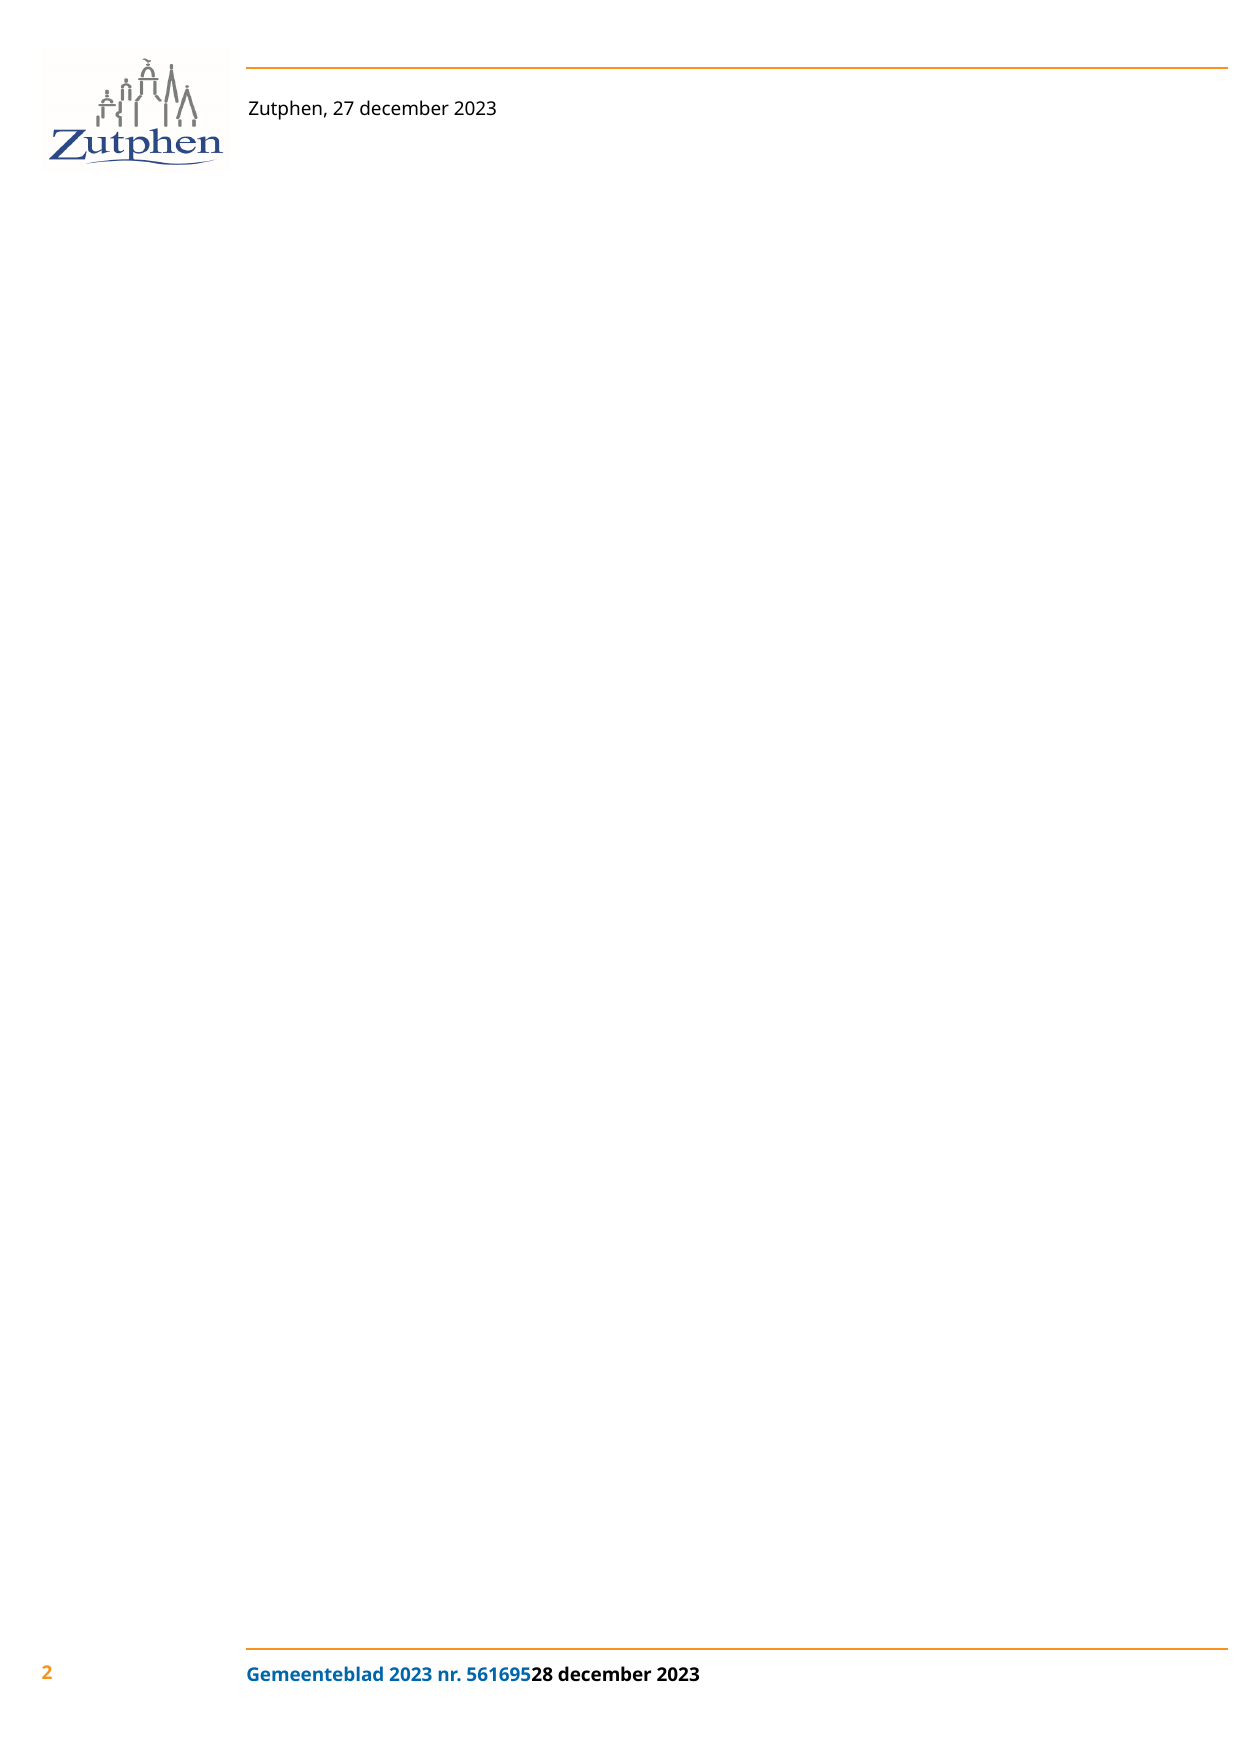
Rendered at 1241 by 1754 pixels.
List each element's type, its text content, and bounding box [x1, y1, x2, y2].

picture [41, 47, 231, 172]
text Zutphen, 27 december 2023 [248, 95, 1152, 121]
